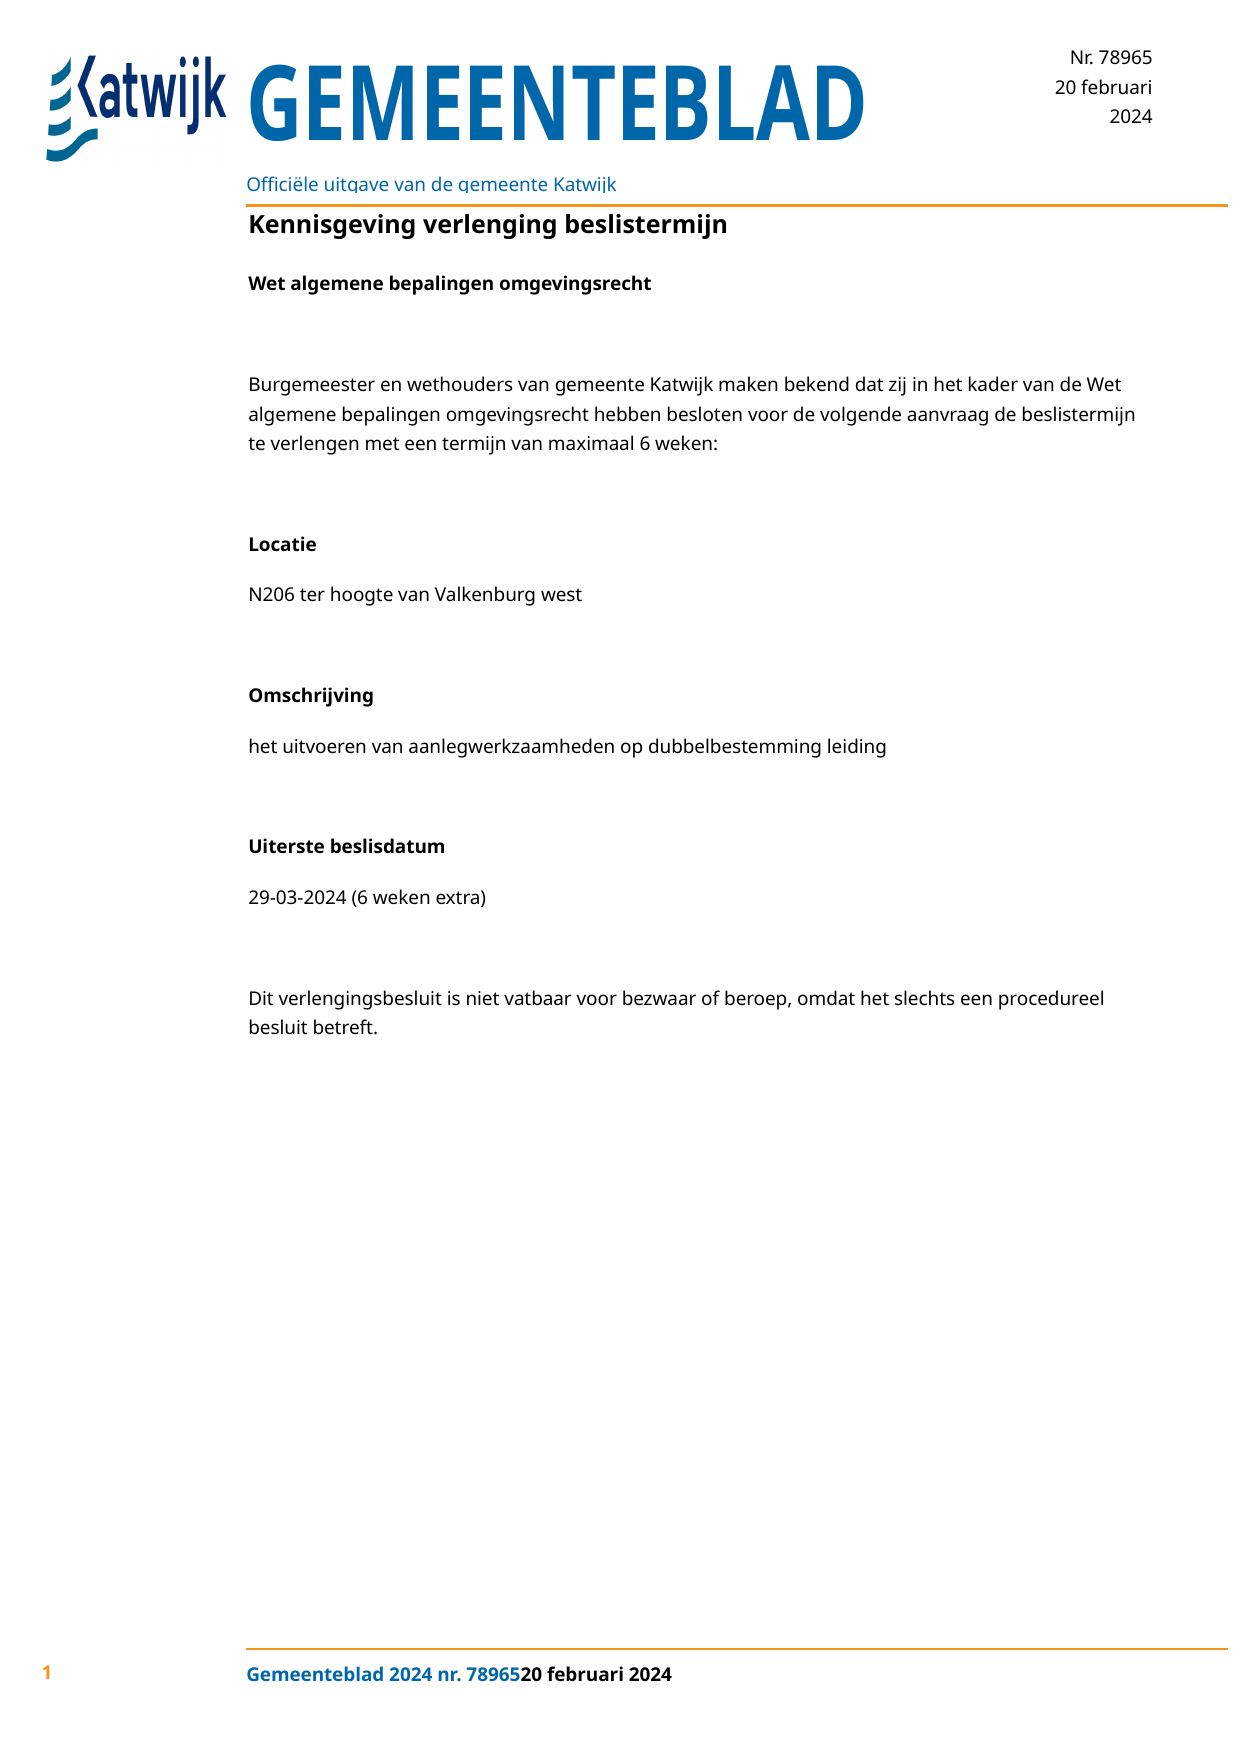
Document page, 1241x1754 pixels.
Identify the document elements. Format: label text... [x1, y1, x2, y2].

text Wet algemene bepalingen omgevingsrecht [248, 270, 1152, 296]
text het uitvoeren van aanlegwerkzaamheden op dubbelbestemming leiding [248, 733, 1152, 758]
text 29-03-2024 (6 weken extra) [248, 884, 1152, 910]
text Locatie [248, 531, 1152, 557]
text Omschrijving [248, 682, 1152, 708]
text N206 ter hoogte van Valkenburg west [248, 582, 1152, 607]
picture [41, 47, 231, 172]
text Dit verlengingsbesluit is niet vatbaar voor bezwaar of beroep, omdat het slechts een procedureel besluit betreft. [248, 985, 1152, 1040]
text Burgemeester en wethouders van gemeente Katwijk maken bekend dat zij in het kader van de Wet algemene bepalingen omgevingsrecht hebben besloten voor de volgende aanvraag de beslistermijn te verlengen met een termijn van maximaal 6 weken: [248, 371, 1152, 456]
text Uiterste beslisdatum [248, 834, 1152, 859]
text Kennisgeving verlenging beslistermijn [248, 207, 1152, 241]
